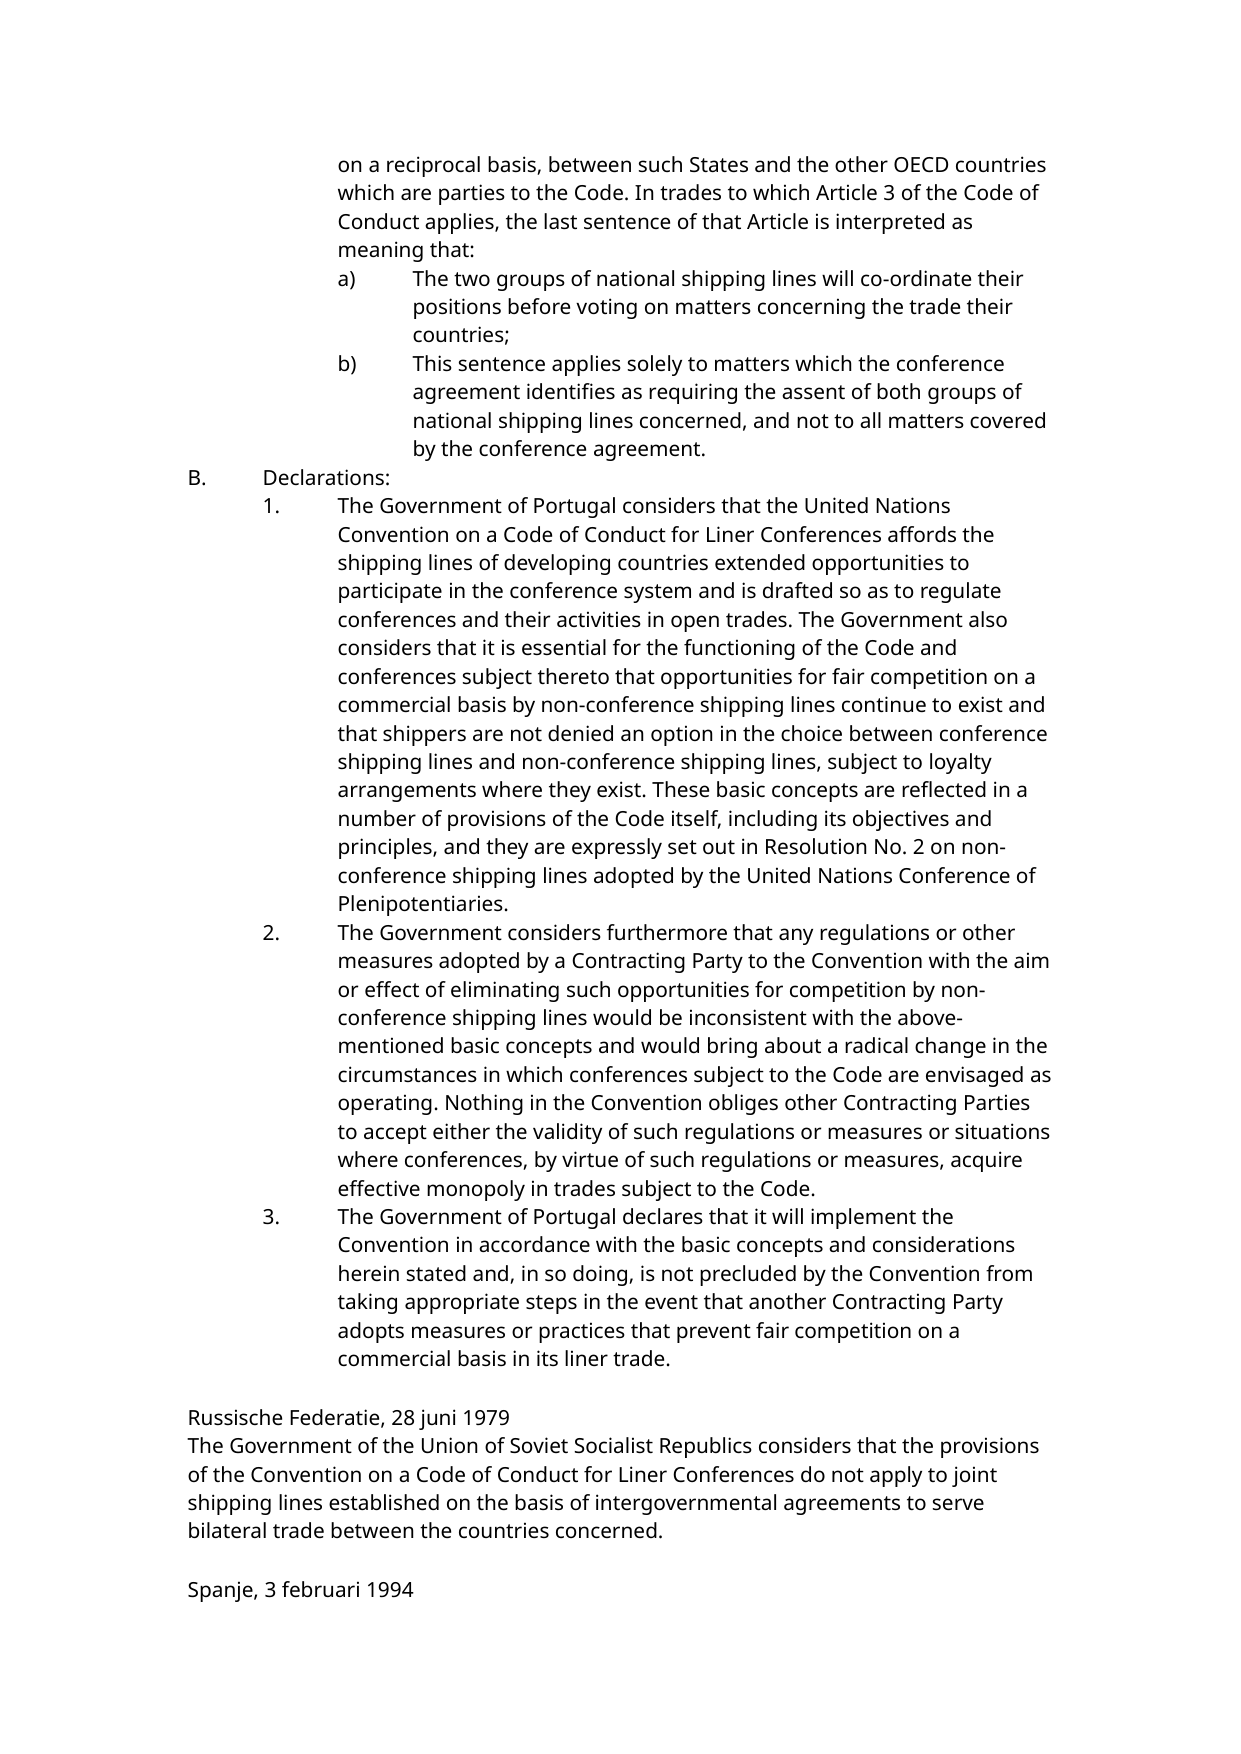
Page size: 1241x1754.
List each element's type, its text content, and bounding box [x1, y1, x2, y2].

text The Government of the Union of Soviet Socialist Republics considers that the provisions of the Convention on a Code of Conduct for Liner Conferences do not apply to joint shipping lines established on the basis of intergovernmental agreements to serve bilateral trade between the countries concerned. [187, 1431, 1053, 1545]
list on a reciprocal basis, between such States and the other OECD countries which are parties to the Code. In trades to which Article 3 of the Code of Conduct applies, the last sentence of that Article is interpreted as meaning that: [262, 150, 1053, 264]
text Spanje, 3 februari 1994 [187, 1575, 1053, 1603]
text Russische Federatie, 28 juni 1979 [187, 1403, 1053, 1431]
list The Government of Portugal considers that the United Nations Convention on a Code of Conduct for Liner Conferences affords the shipping lines of developing countries extended opportunities to participate in the conference system and is drafted so as to regulate conferences and their activities in open trades. The Government also considers that it is essential for the functioning of the Code and conferences subject thereto that opportunities for fair competition on a commercial basis by non-conference shipping lines continue to exist and that shippers are not denied an option in the choice between conference shipping lines and non-conference shipping lines, subject to loyalty arrangements where they exist. These basic concepts are reflected in a number of provisions of the Code itself, including its objectives and principles, and they are expressly set out in Resolution No. 2 on non-conference shipping lines adopted by the United Nations Conference of Plenipotentiaries. [262, 491, 1053, 918]
list Declarations: [187, 463, 1053, 491]
list This sentence applies solely to matters which the conference agreement identifies as requiring the assent of both groups of national shipping lines concerned, and not to all matters covered by the conference agreement. [337, 349, 1053, 463]
list The two groups of national shipping lines will co-ordinate their positions before voting on matters concerning the trade their countries; [337, 264, 1053, 349]
list The Government considers furthermore that any regulations or other measures adopted by a Contracting Party to the Convention with the aim or effect of eliminating such opportunities for competition by non-conference shipping lines would be inconsistent with the above-mentioned basic concepts and would bring about a radical change in the circumstances in which conferences subject to the Code are envisaged as operating. Nothing in the Convention obliges other Contracting Parties to accept either the validity of such regulations or measures or situations where conferences, by virtue of such regulations or measures, acquire effective monopoly in trades subject to the Code. [262, 918, 1053, 1202]
list The Government of Portugal declares that it will implement the Convention in accordance with the basic concepts and considerations herein stated and, in so doing, is not precluded by the Convention from taking appropriate steps in the event that another Contracting Party adopts measures or practices that prevent fair competition on a commercial basis in its liner trade. [262, 1202, 1053, 1373]
